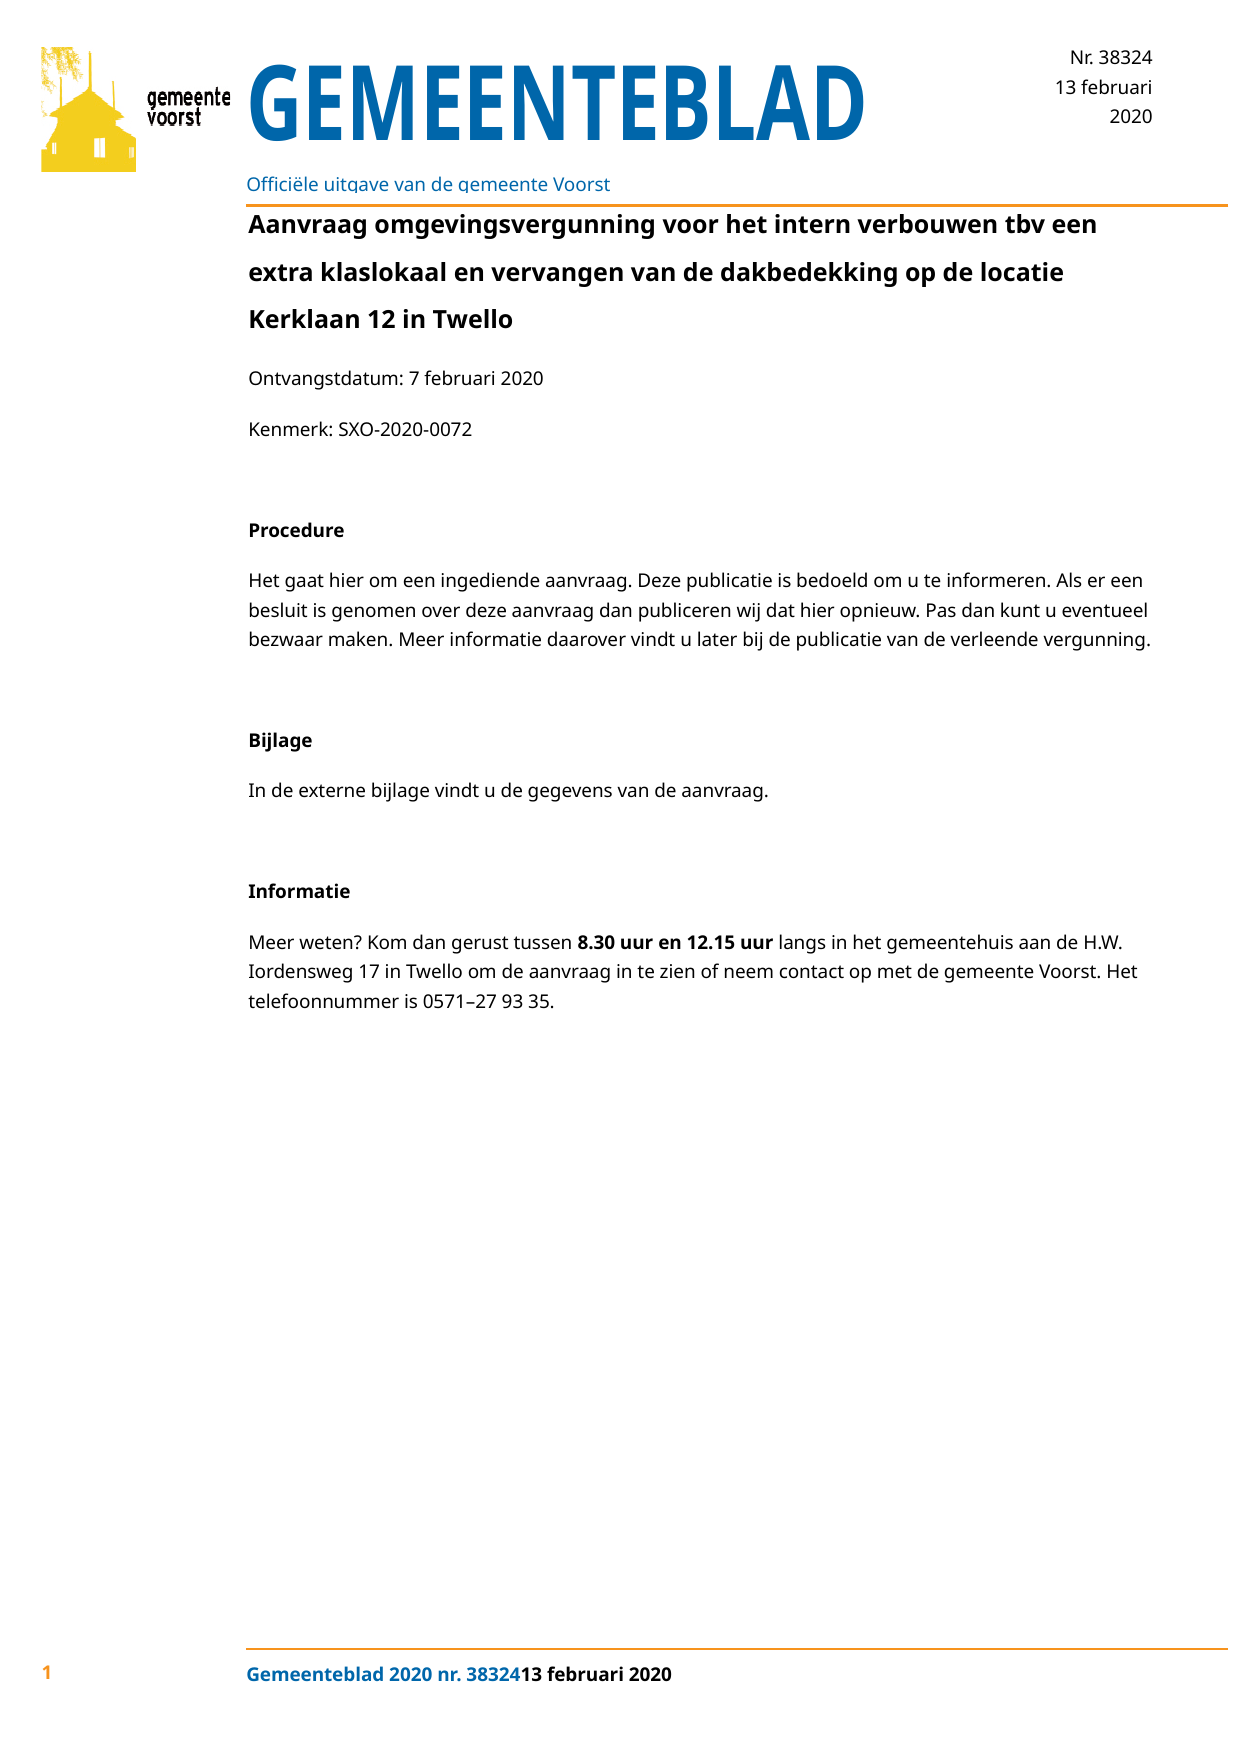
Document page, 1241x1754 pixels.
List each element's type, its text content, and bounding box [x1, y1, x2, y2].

text Het gaat hier om een ingediende aanvraag. Deze publicatie is bedoeld om u te informeren. Als er een besluit is genomen over deze aanvraag dan publiceren wij dat hier opnieuw. Pas dan kunt u eventueel bezwaar maken. Meer informatie daarover vindt u later bij de publicatie van de verleende vergunning. [248, 567, 1152, 652]
text Bijlage [248, 727, 1152, 753]
text Aanvraag omgevingsvergunning voor het intern verbouwen tbv een extra klaslokaal en vervangen van de dakbedekking op de locatie Kerklaan 12 in Twello [248, 207, 1152, 336]
text Meer weten? Kom dan gerust tussen 8.30 uur en 12.15 uur langs in het gemeentehuis aan de H.W. Iordensweg 17 in Twello om de aanvraag in te zien of neem contact op met de gemeente Voorst. Het telefoonnummer is 0571–27 93 35. [248, 929, 1152, 1014]
text Ontvangstdatum: 7 februari 2020 [248, 366, 1152, 391]
picture [41, 47, 231, 172]
text Kenmerk: SXO-2020-0072 [248, 416, 1152, 442]
text Procedure [248, 517, 1152, 542]
text In de externe bijlage vindt u de gegevens van de aanvraag. [248, 778, 1152, 803]
text Informatie [248, 878, 1152, 904]
